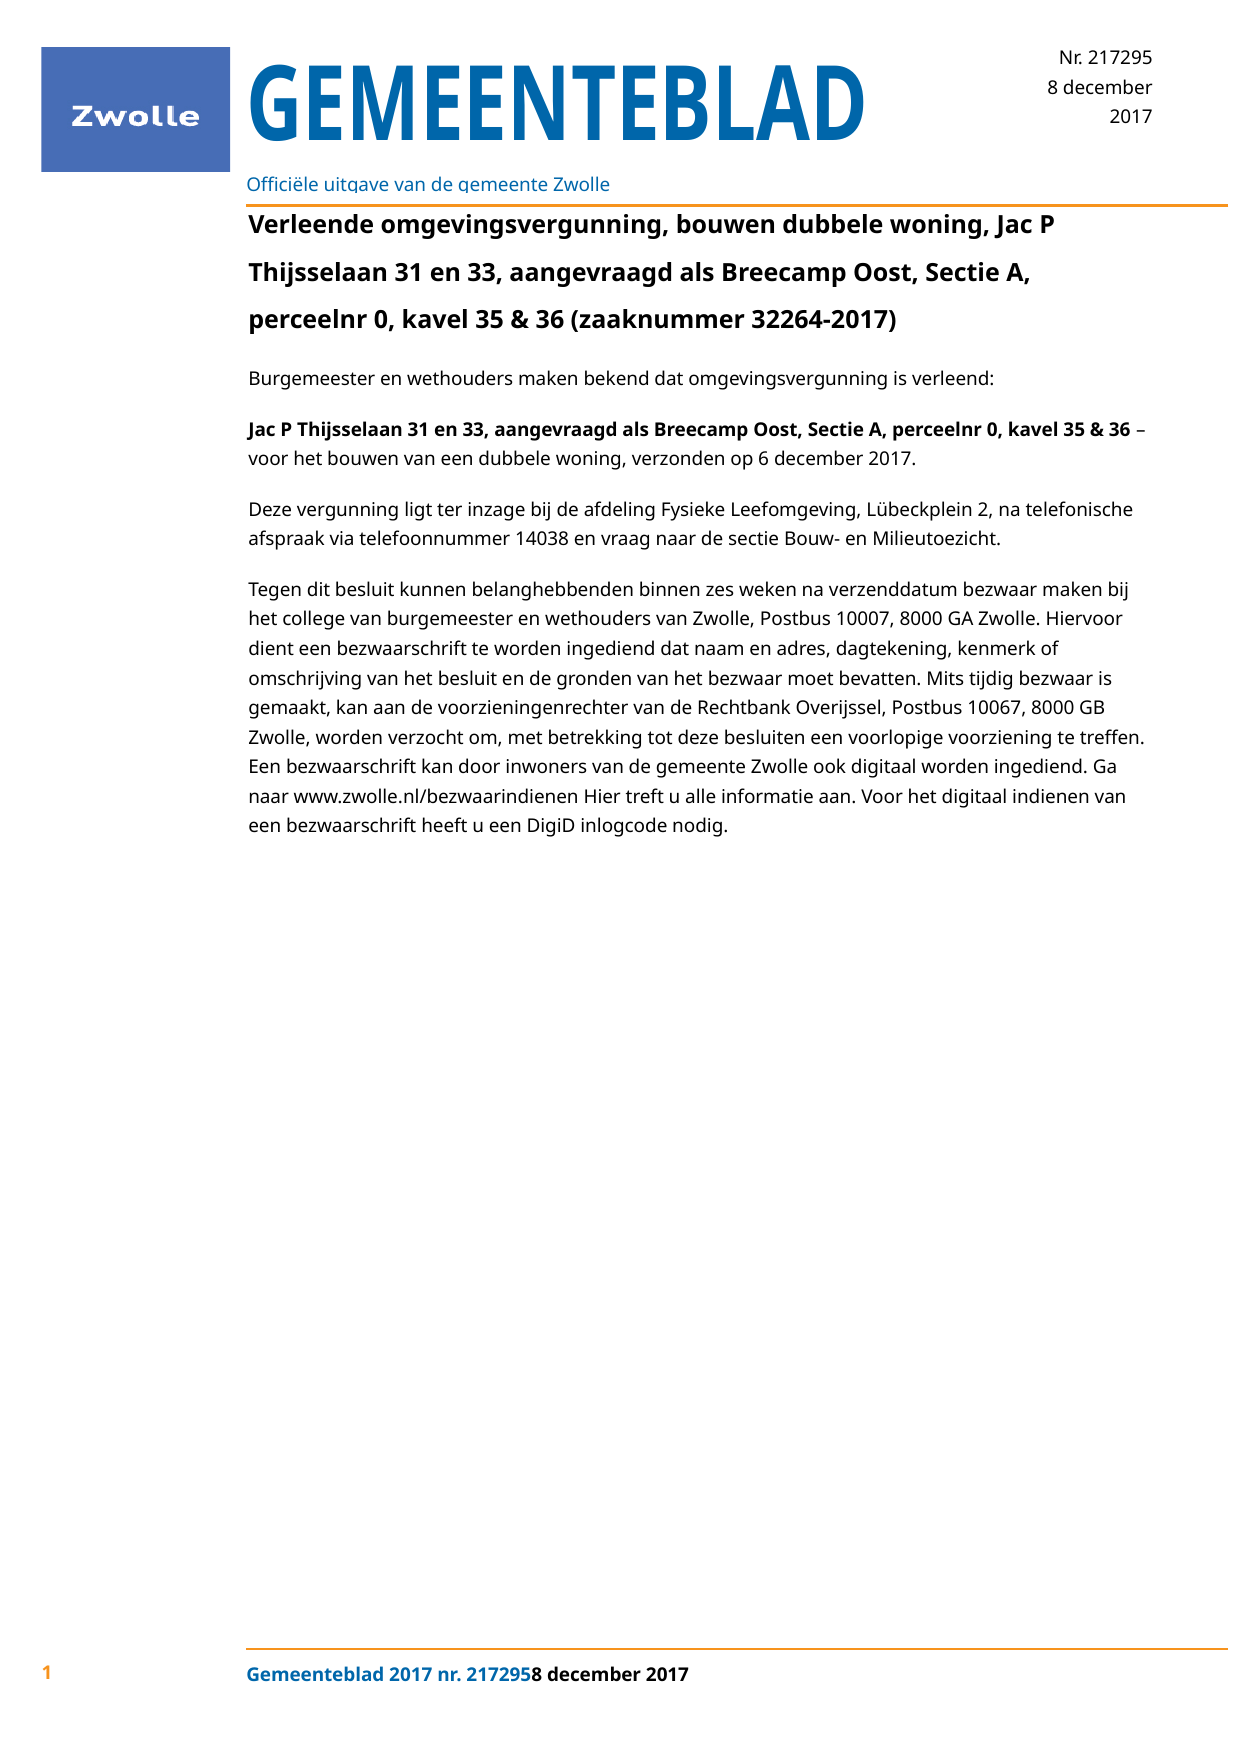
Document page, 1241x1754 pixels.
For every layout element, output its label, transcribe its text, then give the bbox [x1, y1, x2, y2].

text Verleende omgevingsvergunning, bouwen dubbele woning, Jac P Thijsselaan 31 en 33, aangevraagd als Breecamp Oost, Sectie A, perceelnr 0, kavel 35 & 36 (zaaknummer 32264-2017) [248, 207, 1152, 336]
text Deze vergunning ligt ter inzage bij de afdeling Fysieke Leefomgeving, Lübeckplein 2, na telefonische afspraak via telefoonnummer 14038 en vraag naar de sectie Bouw- en Milieutoezicht. [248, 496, 1152, 551]
picture [41, 47, 231, 172]
text Jac P Thijsselaan 31 en 33, aangevraagd als Breecamp Oost, Sectie A, perceelnr 0, kavel 35 & 36 – voor het bouwen van een dubbele woning, verzonden op 6 december 2017. [248, 416, 1152, 471]
text Tegen dit besluit kunnen belanghebbenden binnen zes weken na verzenddatum bezwaar maken bij het college van burgemeester en wethouders van Zwolle, Postbus 10007, 8000 GA Zwolle. Hiervoor dient een bezwaarschrift te worden ingediend dat naam en adres, dagtekening, kenmerk of omschrijving van het besluit en de gronden van het bezwaar moet bevatten. Mits tijdig bezwaar is gemaakt, kan aan de voorzieningenrechter van de Rechtbank Overijssel, Postbus 10067, 8000 GB Zwolle, worden verzocht om, met betrekking tot deze besluiten een voorlopige voorziening te treffen. Een bezwaarschrift kan door inwoners van de gemeente Zwolle ook digitaal worden ingediend. Ga naar www.zwolle.nl/bezwaarindienen Hier treft u alle informatie aan. Voor het digitaal indienen van een bezwaarschrift heeft u een DigiD inlogcode nodig. [248, 576, 1152, 838]
text Burgemeester en wethouders maken bekend dat omgevingsvergunning is verleend: [248, 366, 1152, 391]
